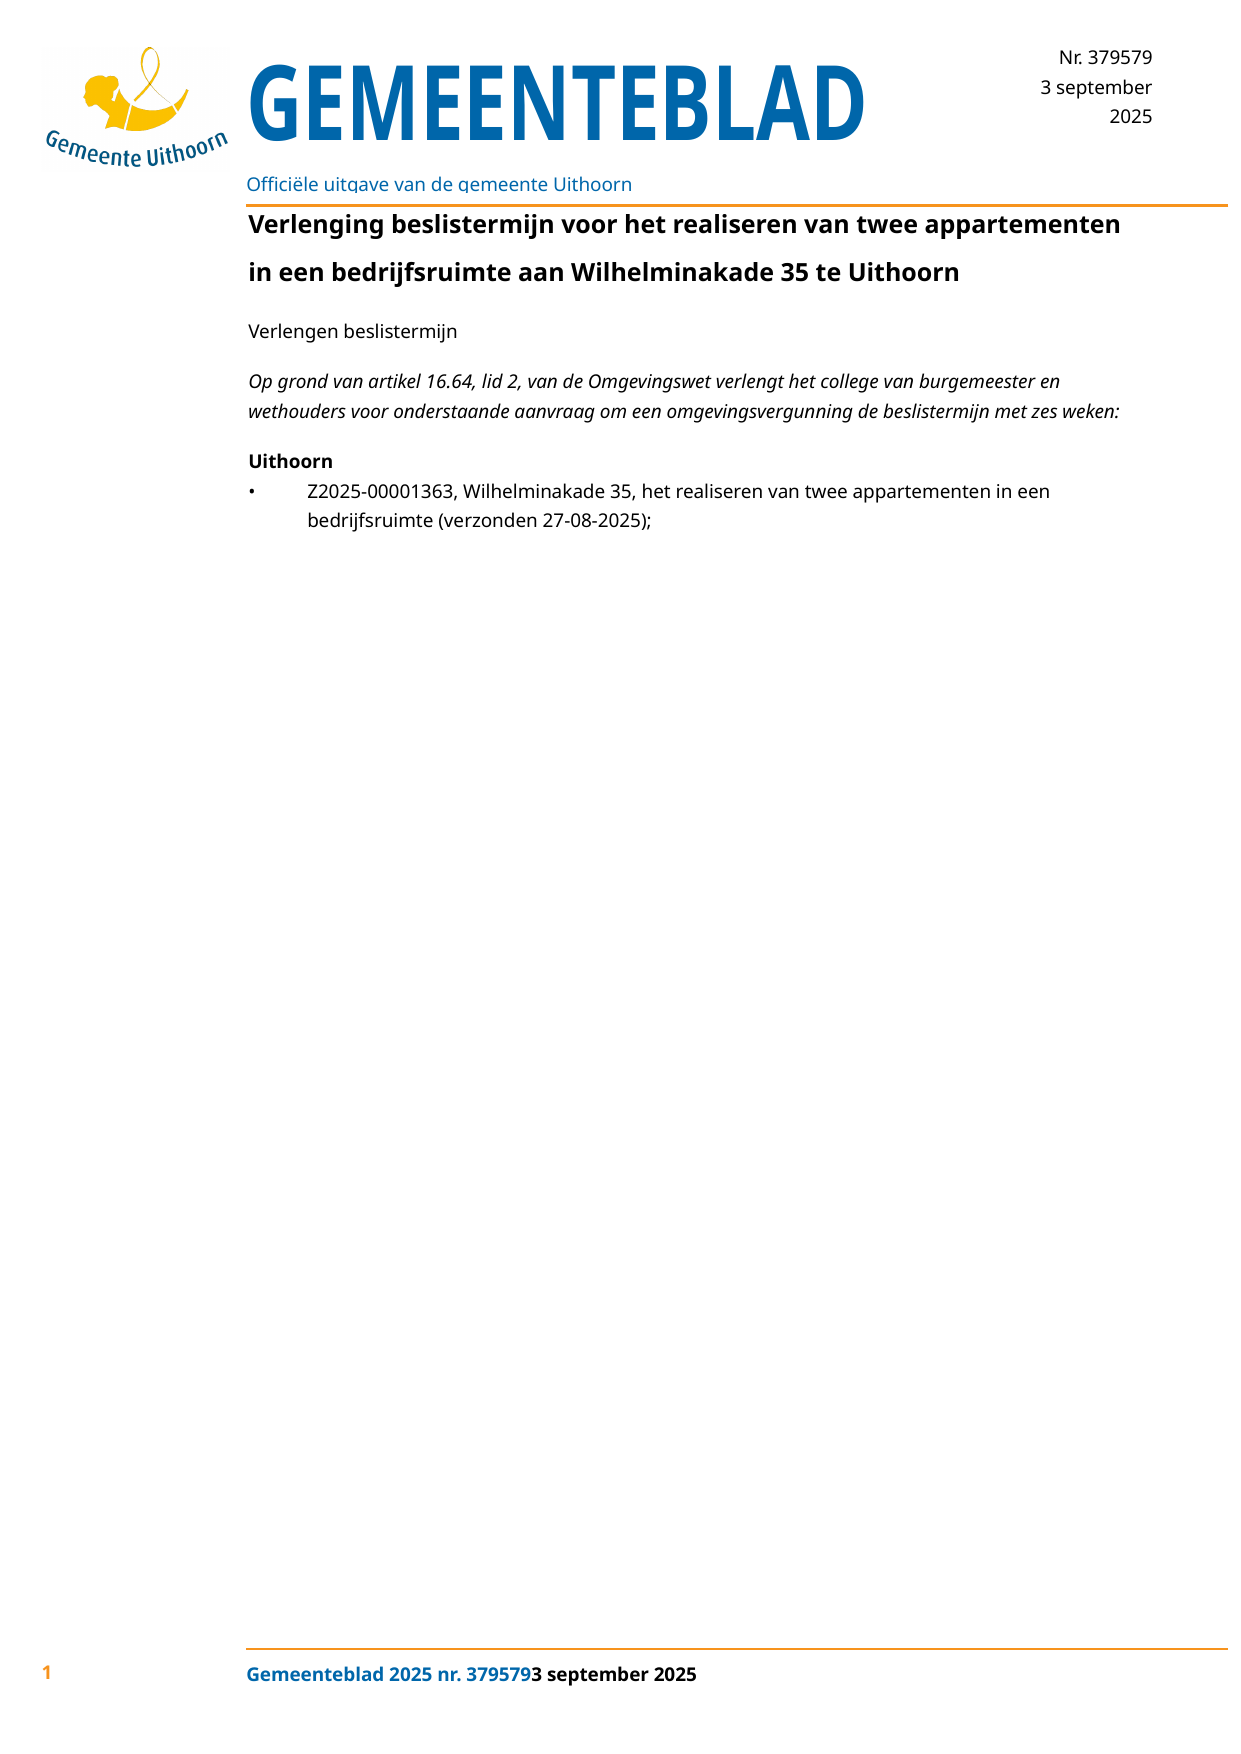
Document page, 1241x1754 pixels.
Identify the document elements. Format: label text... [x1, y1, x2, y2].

picture [41, 47, 231, 172]
text Uithoorn [248, 448, 1152, 474]
text Verlenging beslistermijn voor het realiseren van twee appartementen in een bedrijfsruimte aan Wilhelminakade 35 te Uithoorn [248, 207, 1152, 288]
list Z2025-00001363, Wilhelminakade 35, het realiseren van twee appartementen in een bedrijfsruimte (verzonden 27-08-2025); [248, 478, 1152, 533]
text Verlengen beslistermijn [248, 318, 1152, 344]
text Op grond van artikel 16.64, lid 2, van de Omgevingswet verlengt het college van burgemeester en wethouders voor onderstaande aanvraag om een omgevingsvergunning de beslistermijn met zes weken: [248, 368, 1152, 424]
